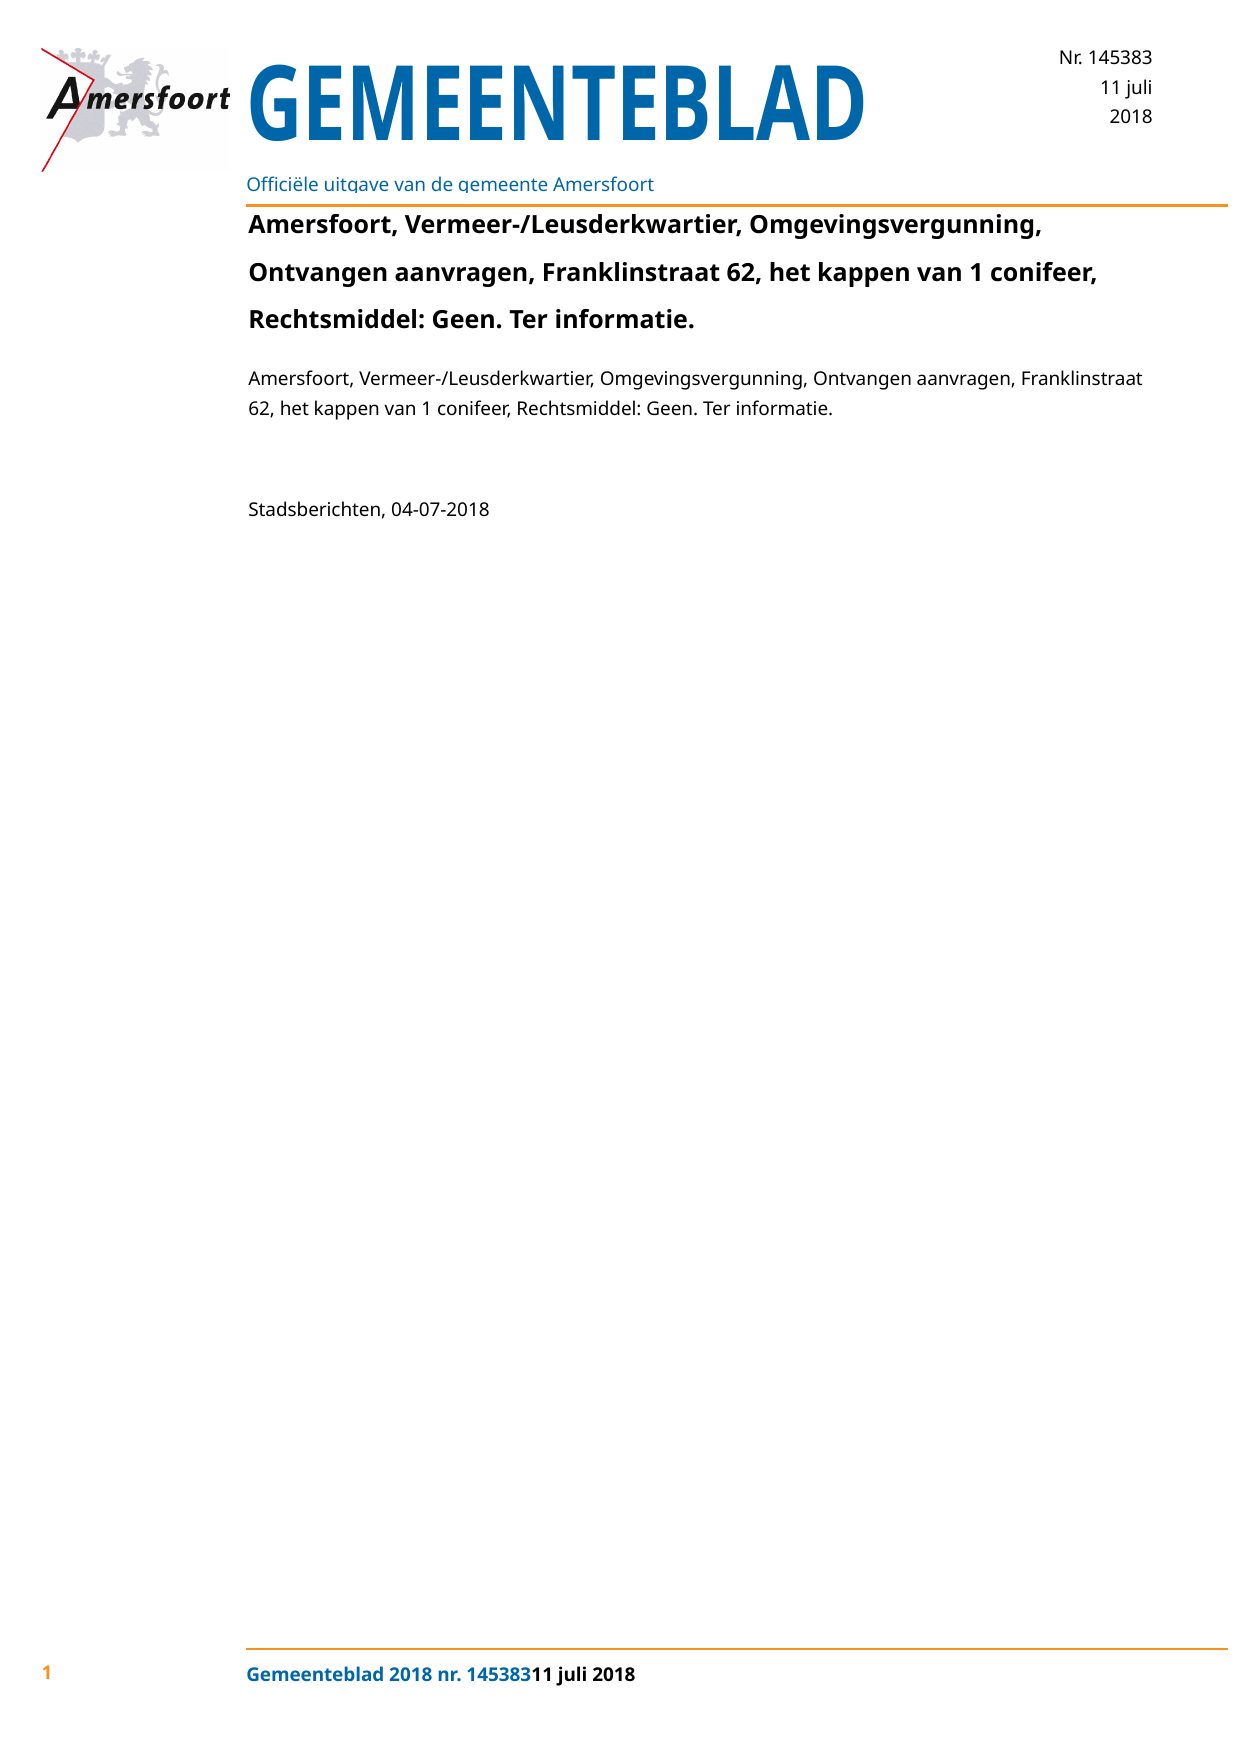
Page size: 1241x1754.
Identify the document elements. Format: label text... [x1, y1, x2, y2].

picture [41, 47, 231, 172]
text Stadsberichten, 04-07-2018 [248, 496, 1152, 522]
text Amersfoort, Vermeer-/Leusderkwartier, Omgevingsvergunning, Ontvangen aanvragen, Franklinstraat 62, het kappen van 1 conifeer, Rechtsmiddel: Geen. Ter informatie. [248, 366, 1152, 421]
text Amersfoort, Vermeer-/Leusderkwartier, Omgevingsvergunning, Ontvangen aanvragen, Franklinstraat 62, het kappen van 1 conifeer, Rechtsmiddel: Geen. Ter informatie. [248, 207, 1152, 336]
